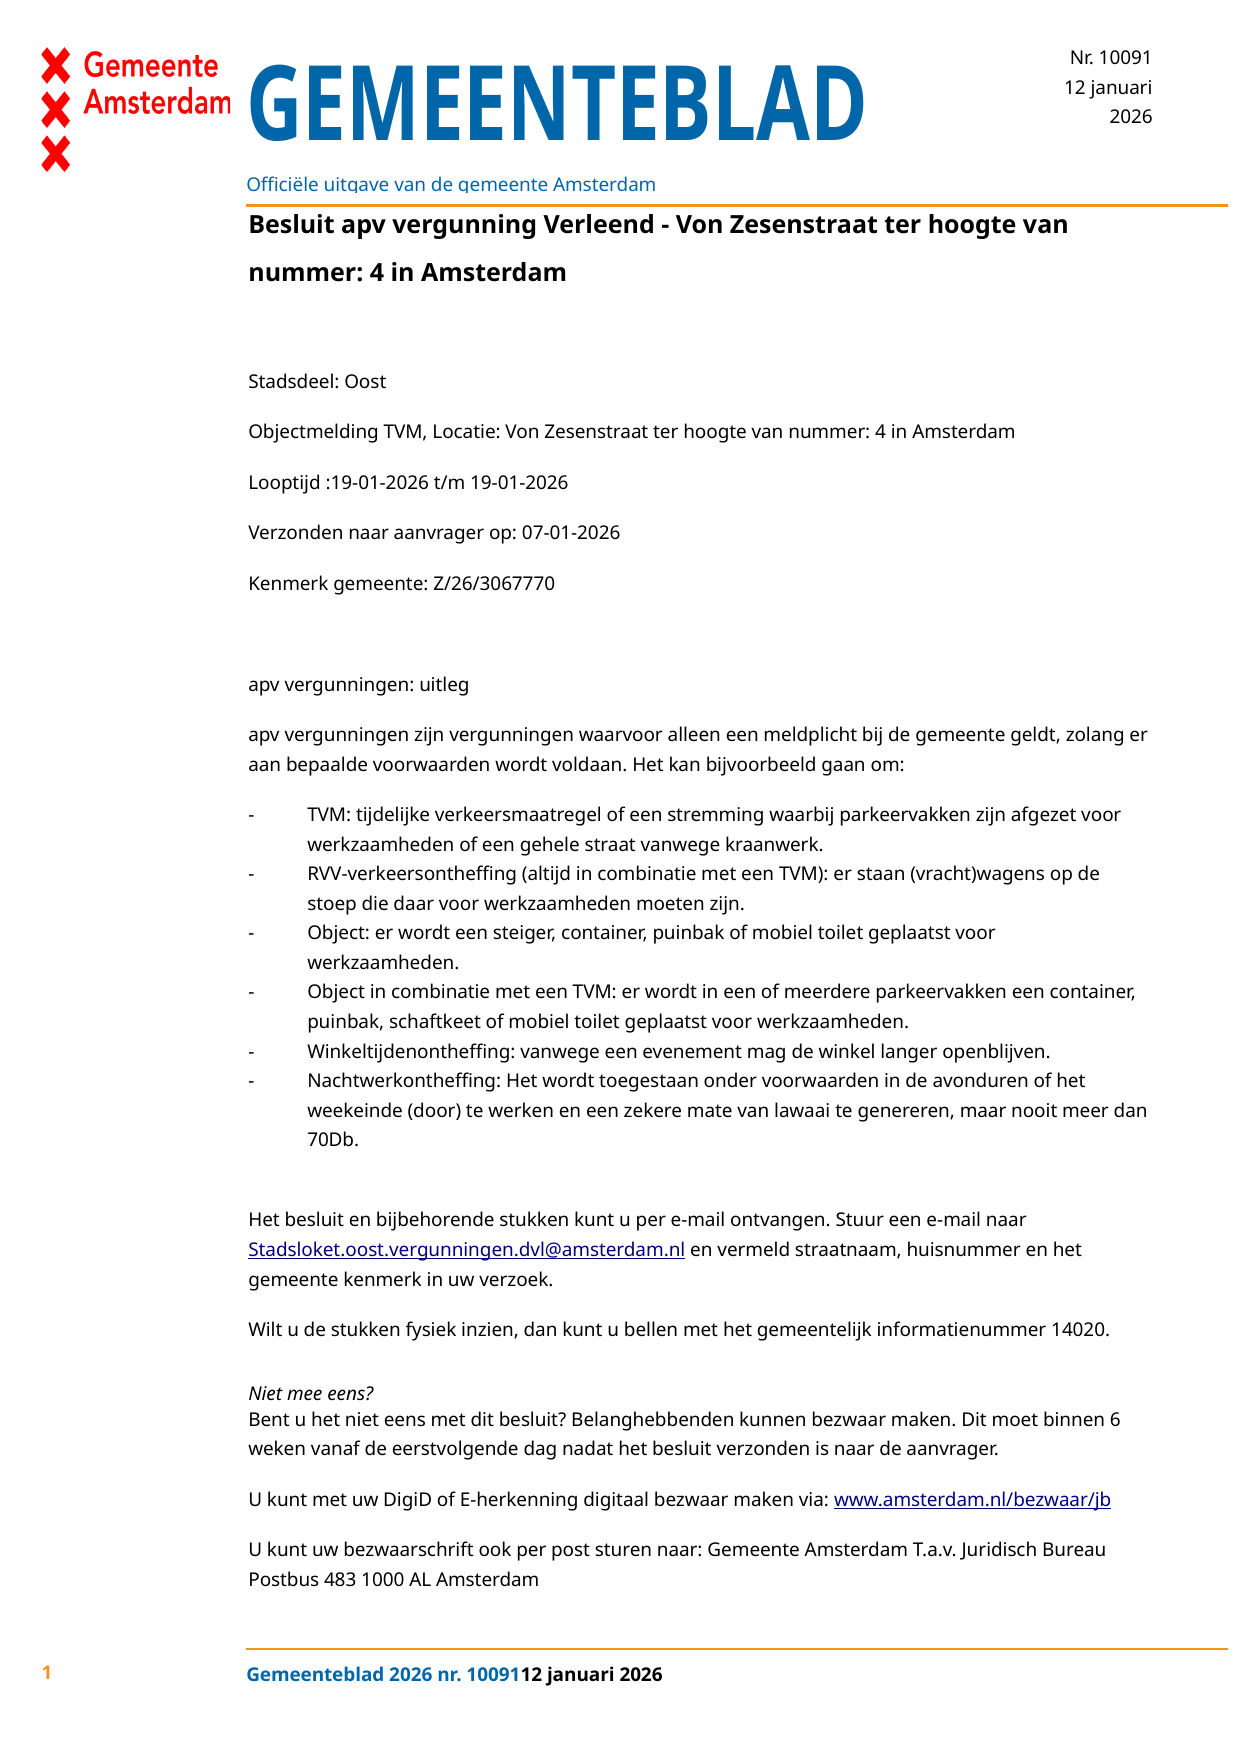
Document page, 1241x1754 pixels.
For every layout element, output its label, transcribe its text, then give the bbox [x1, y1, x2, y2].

text U kunt met uw DigiD of E-herkenning digitaal bezwaar maken via: www.amsterdam.nl/bezwaar/jb [248, 1486, 1152, 1512]
text Besluit apv vergunning Verleend - Von Zesenstraat ter hoogte van nummer: 4 in Amsterdam [248, 207, 1152, 288]
text Het besluit en bijbehorende stukken kunt u per e-mail ontvangen. Stuur een e-mail naar Stadsloket.oost.vergunningen.dvl@amsterdam.nl en vermeld straatnaam, huisnummer en het gemeente kenmerk in uw verzoek. [248, 1207, 1152, 1292]
text Bent u het niet eens met dit besluit? Belanghebbenden kunnen bezwaar maken. Dit moet binnen 6 weken vanaf de eerstvolgende dag nadat het besluit verzonden is naar de aanvrager. [248, 1406, 1152, 1461]
text U kunt uw bezwaarschrift ook per post sturen naar: Gemeente Amsterdam T.a.v. Juridisch Bureau Postbus 483 1000 AL Amsterdam [248, 1536, 1152, 1592]
text Looptijd :19-01-2026 t/m 19-01-2026 [248, 469, 1152, 495]
list RVV-verkeersontheffing (altijd in combinatie met een TVM): er staan (vracht)wagens op de stoep die daar voor werkzaamheden moeten zijn. [248, 860, 1152, 916]
text Wilt u de stukken fysiek inzien, dan kunt u bellen met het gemeentelijk informatienummer 14020. [248, 1316, 1152, 1342]
text Verzonden naar aanvrager op: 07-01-2026 [248, 519, 1152, 545]
picture [41, 47, 231, 172]
list TVM: tijdelijke verkeersmaatregel of een stremming waarbij parkeervakken zijn afgezet voor werkzaamheden of een gehele straat vanwege kraanwerk. [248, 801, 1152, 857]
text Objectmelding TVM, Locatie: Von Zesenstraat ter hoogte van nummer: 4 in Amsterdam [248, 419, 1152, 444]
text apv vergunningen: uitleg [248, 671, 1152, 697]
text Niet mee eens? [248, 1380, 1152, 1406]
list Nachtwerkontheffing: Het wordt toegestaan onder voorwaarden in de avonduren of het weekeinde (door) te werken en een zekere mate van lawaai te genereren, maar nooit meer dan 70Db. [248, 1067, 1152, 1152]
list Object: er wordt een steiger, container, puinbak of mobiel toilet geplaatst voor werkzaamheden. [248, 919, 1152, 975]
list Winkeltijdenontheffing: vanwege een evenement mag de winkel langer openblijven. [248, 1038, 1152, 1064]
text Kenmerk gemeente: Z/26/3067770 [248, 570, 1152, 596]
list Object in combinatie met een TVM: er wordt in een of meerdere parkeervakken een container, puinbak, schaftkeet of mobiel toilet geplaatst voor werkzaamheden. [248, 979, 1152, 1034]
text apv vergunningen zijn vergunningen waarvoor alleen een meldplicht bij de gemeente geldt, zolang er aan bepaalde voorwaarden wordt voldaan. Het kan bijvoorbeeld gaan om: [248, 721, 1152, 777]
text Stadsdeel: Oost [248, 368, 1152, 394]
